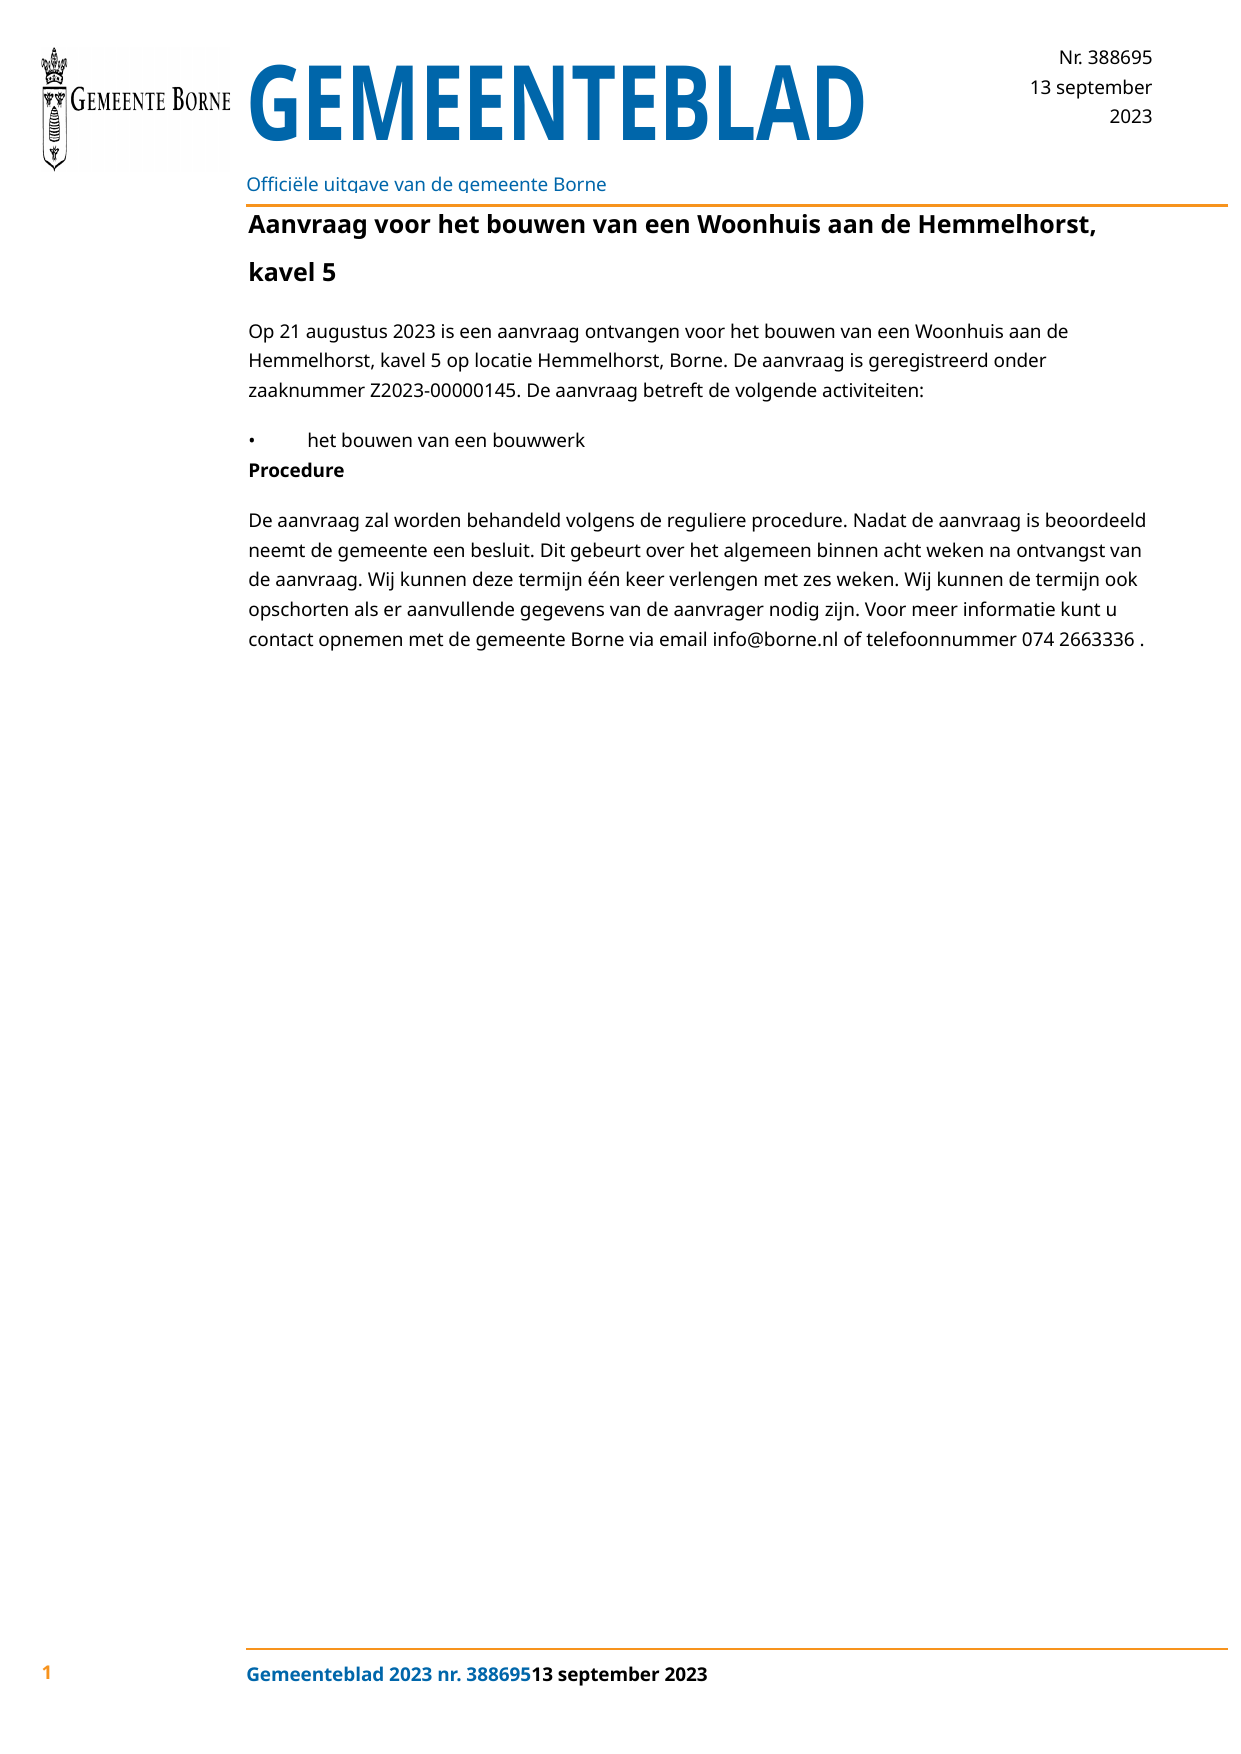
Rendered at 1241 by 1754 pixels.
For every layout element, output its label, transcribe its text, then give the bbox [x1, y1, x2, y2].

text Procedure [248, 457, 1152, 483]
text Op 21 augustus 2023 is een aanvraag ontvangen voor het bouwen van een Woonhuis aan de Hemmelhorst, kavel 5 op locatie Hemmelhorst, Borne. De aanvraag is geregistreerd onder zaaknummer Z2023-00000145. De aanvraag betreft de volgende activiteiten: [248, 318, 1152, 403]
text Aanvraag voor het bouwen van een Woonhuis aan de Hemmelhorst, kavel 5 [248, 207, 1152, 288]
text De aanvraag zal worden behandeld volgens de reguliere procedure. Nadat de aanvraag is beoordeeld neemt de gemeente een besluit. Dit gebeurt over het algemeen binnen acht weken na ontvangst van de aanvraag. Wij kunnen deze termijn één keer verlengen met zes weken. Wij kunnen de termijn ook opschorten als er aanvullende gegevens van de aanvrager nodig zijn. Voor meer informatie kunt u contact opnemen met de gemeente Borne via email info@borne.nl of telefoonnummer 074 2663336 . [248, 507, 1152, 652]
picture [41, 47, 231, 172]
list het bouwen van een bouwwerk [248, 427, 1152, 453]
